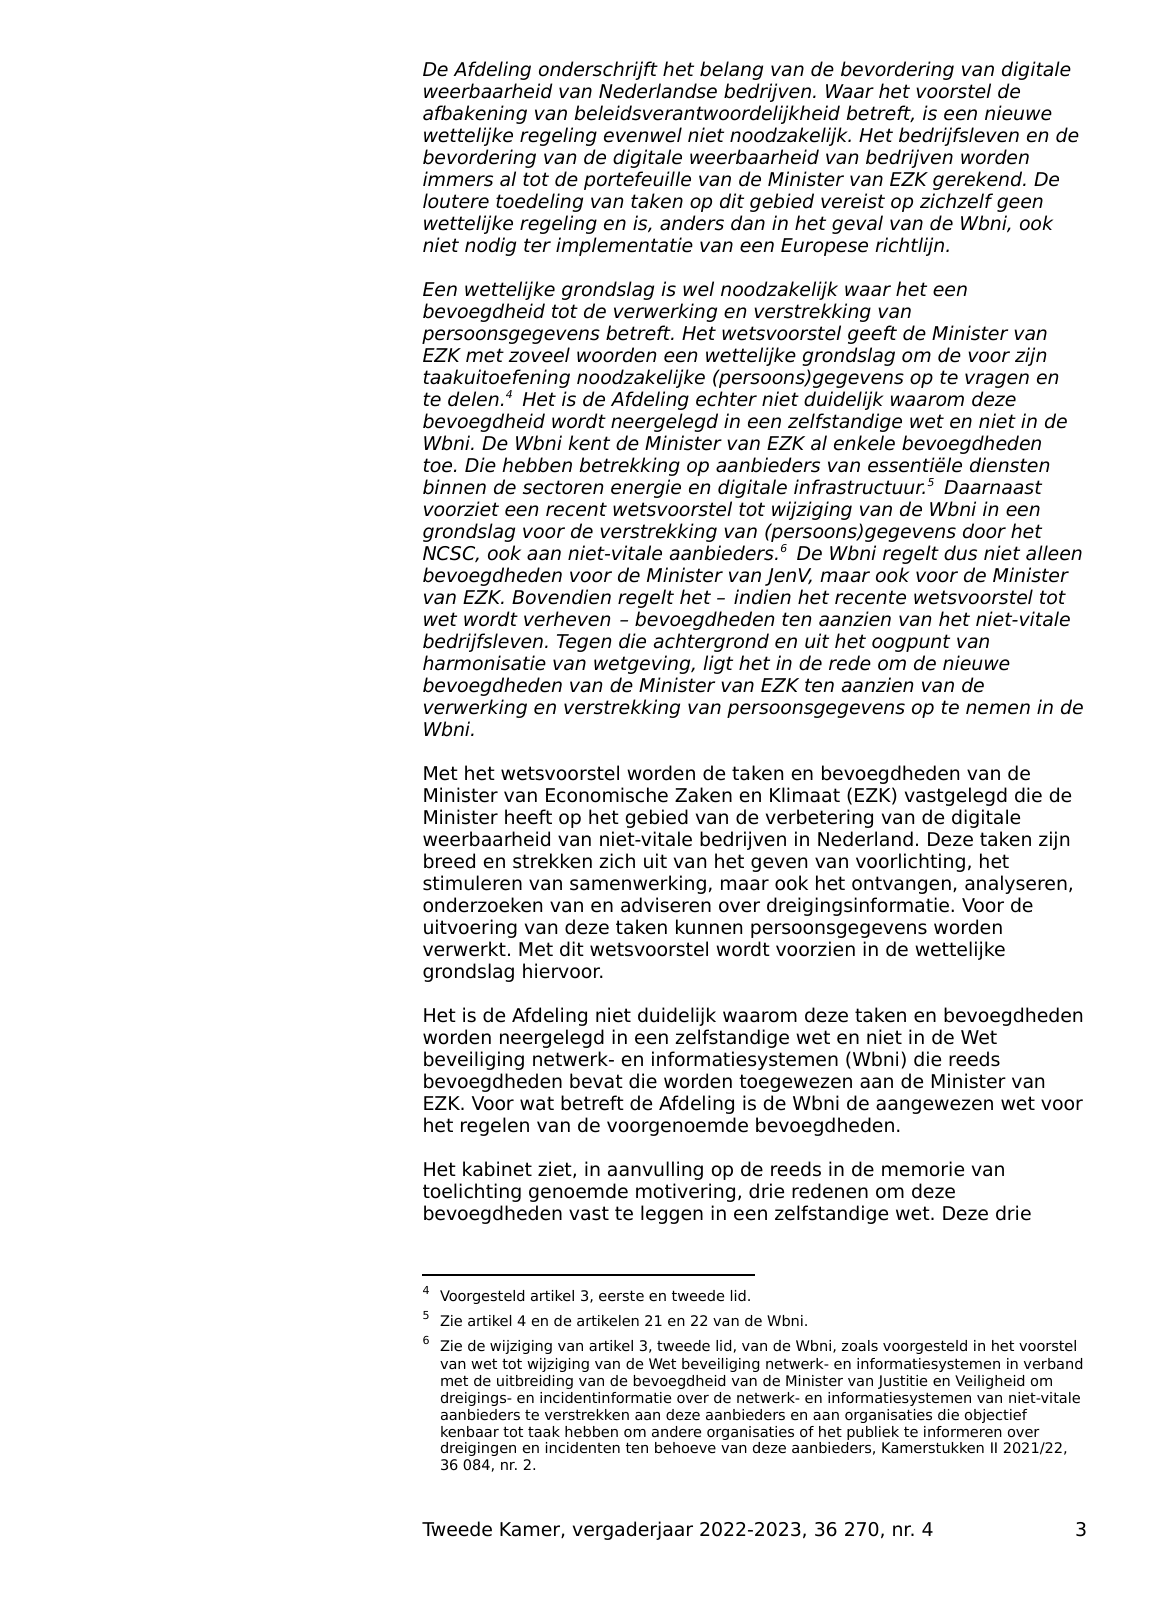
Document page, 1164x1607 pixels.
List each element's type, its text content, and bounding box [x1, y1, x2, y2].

text Het is de Afdeling niet duidelijk waarom deze taken en bevoegdheden worden neergelegd in een zelfstandige wet en niet in de Wet beveiliging netwerk- en informatiesystemen (Wbni) die reeds bevoegdheden bevat die worden toegewezen aan de Minister van EZK. Voor wat betreft de Afdeling is de Wbni de aangewezen wet voor het regelen van de voorgenoemde bevoegdheden. [422, 1005, 1087, 1137]
text Zie artikel 4 en de artikelen 21 en 22 van de Wbni. [422, 1309, 1087, 1331]
text Het kabinet ziet, in aanvulling op de reeds in de memorie van toelichting genoemde motivering, drie redenen om deze bevoegdheden vast te leggen in een zelfstandige wet. Deze drie [422, 1159, 1087, 1225]
text Met het wetsvoorstel worden de taken en bevoegdheden van de Minister van Economische Zaken en Klimaat (EZK) vastgelegd die de Minister heeft op het gebied van de verbetering van de digitale weerbaarheid van niet-vitale bedrijven in Nederland. Deze taken zijn breed en strekken zich uit van het geven van voorlichting, het stimuleren van samenwerking, maar ook het ontvangen, analyseren, onderzoeken van en adviseren over dreigingsinformatie. Voor de uitvoering van deze taken kunnen persoonsgegevens worden verwerkt. Met dit wetsvoorstel wordt voorzien in de wettelijke grondslag hiervoor. [422, 763, 1087, 983]
text De Afdeling onderschrijft het belang van de bevordering van digitale weerbaarheid van Nederlandse bedrijven. Waar het voorstel de afbakening van beleidsverantwoordelijkheid betreft, is een nieuwe wettelijke regeling evenwel niet noodzakelijk. Het bedrijfsleven en de bevordering van de digitale weerbaarheid van bedrijven worden immers al tot de portefeuille van de Minister van EZK gerekend. De loutere toedeling van taken op dit gebied vereist op zichzelf geen wettelijke regeling en is, anders dan in het geval van de Wbni, ook niet nodig ter implementatie van een Europese richtlijn. [422, 59, 1087, 257]
text Zie de wijziging van artikel 3, tweede lid, van de Wbni, zoals voorgesteld in het voorstel van wet tot wijziging van de Wet beveiliging netwerk- en informatiesystemen in verband met de uitbreiding van de bevoegdheid van de Minister van Justitie en Veiligheid om dreigings- en incidentinformatie over de netwerk- en informatiesystemen van niet-vitale aanbieders te verstrekken aan deze aanbieders en aan organisaties die objectief kenbaar tot taak hebben om andere organisaties of het publiek te informeren over dreigingen en incidenten ten behoeve van deze aanbieders, Kamerstukken II 2021/22, 36 084, nr. 2. [422, 1334, 1087, 1474]
text Een wettelijke grondslag is wel noodzakelijk waar het een bevoegdheid tot de verwerking en verstrekking van persoonsgegevens betreft. Het wetsvoorstel geeft de Minister van EZK met zoveel woorden een wettelijke grondslag om de voor zijn taakuitoefening noodzakelijke (persoons)gegevens op te vragen en te delen. Het is de Afdeling echter niet duidelijk waarom deze bevoegdheid wordt neergelegd in een zelfstandige wet en niet in de Wbni. De Wbni kent de Minister van EZK al enkele bevoegdheden toe. Die hebben betrekking op aanbieders van essentiële diensten binnen de sectoren energie en digitale infrastructuur. Daarnaast voorziet een recent wetsvoorstel tot wijziging van de Wbni in een grondslag voor de verstrekking van (persoons)gegevens door het NCSC, ook aan niet-vitale aanbieders. De Wbni regelt dus niet alleen bevoegdheden voor de Minister van JenV, maar ook voor de Minister van EZK. Bovendien regelt het – indien het recente wetsvoorstel tot wet wordt verheven – bevoegdheden ten aanzien van het niet-vitale bedrijfsleven. Tegen die achtergrond en uit het oogpunt van harmonisatie van wetgeving, ligt het in de rede om de nieuwe bevoegdheden van de Minister van EZK ten aanzien van de verwerking en verstrekking van persoonsgegevens op te nemen in de Wbni. [422, 279, 1087, 741]
text Voorgesteld artikel 3, eerste en tweede lid. [422, 1284, 1087, 1306]
